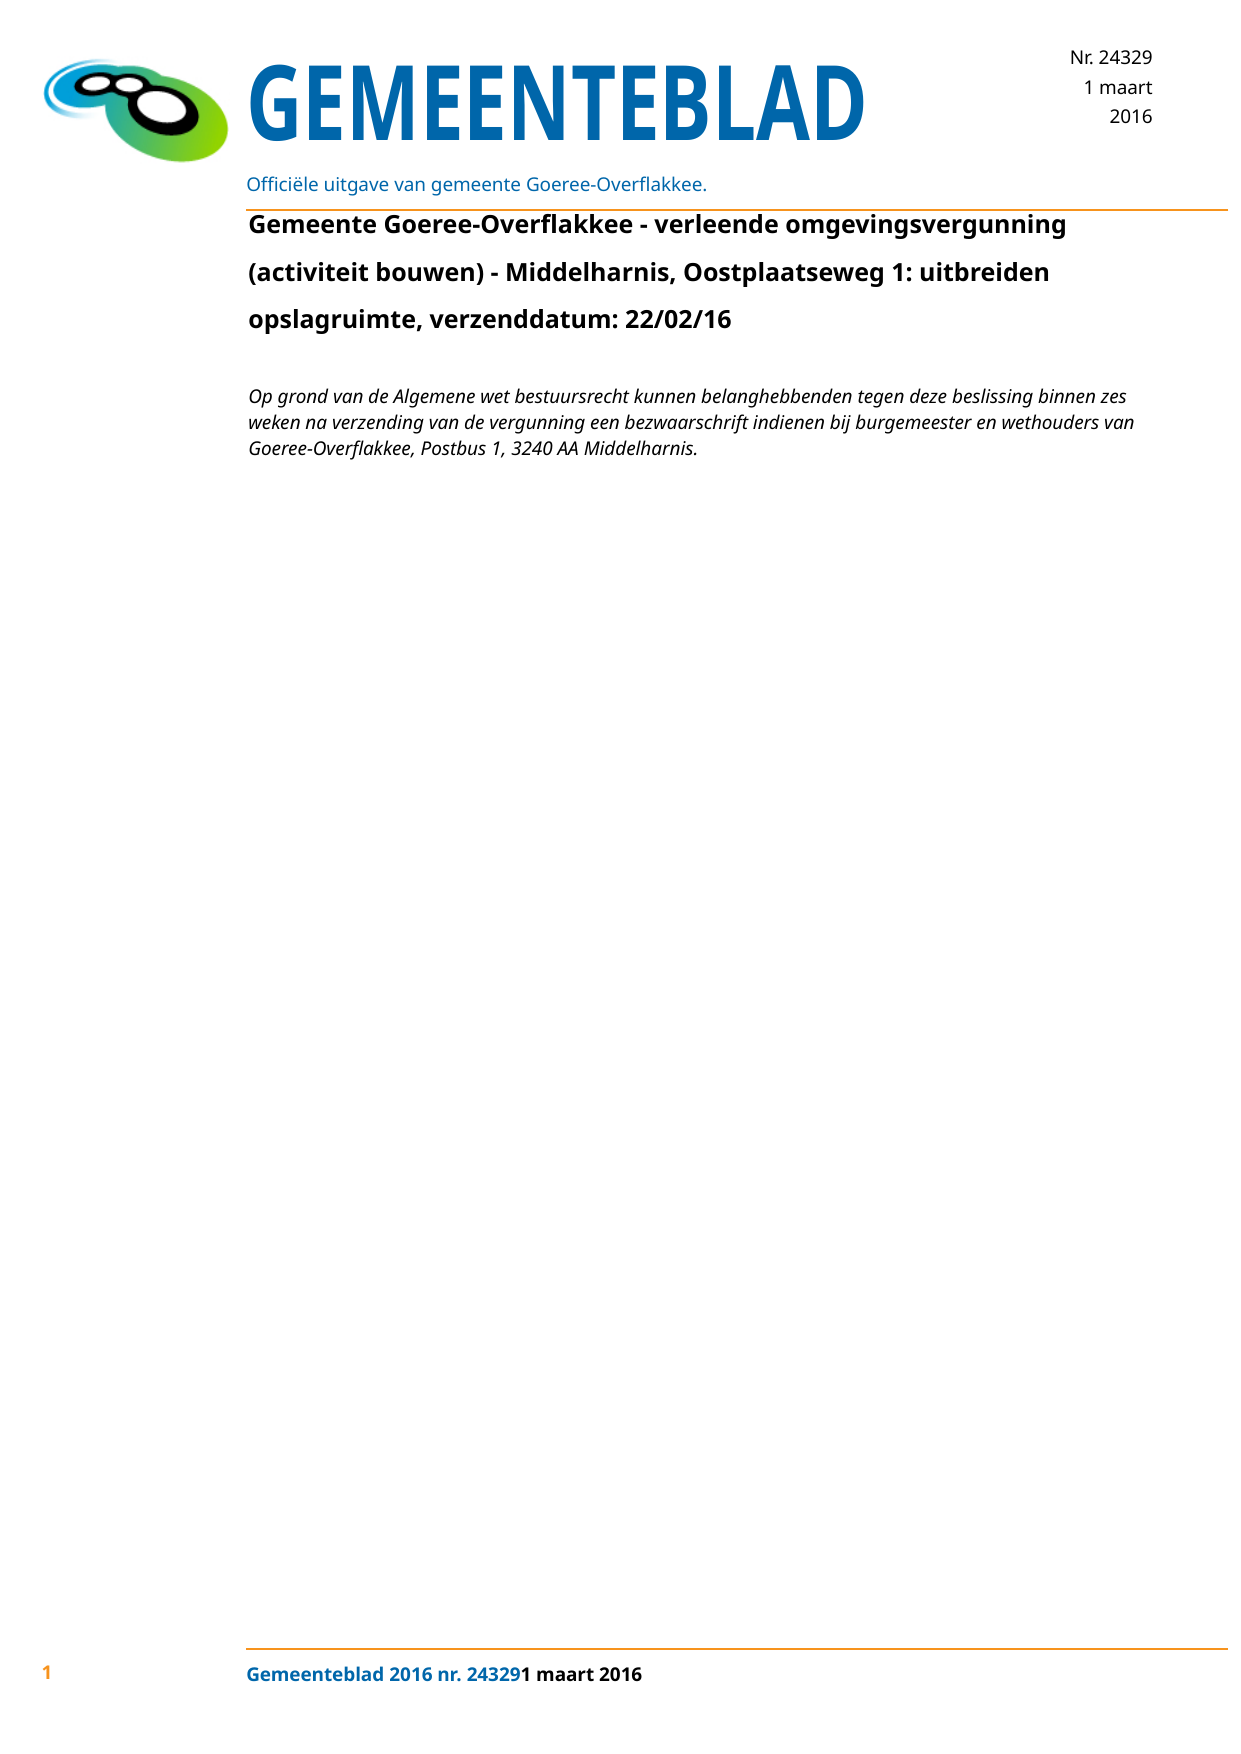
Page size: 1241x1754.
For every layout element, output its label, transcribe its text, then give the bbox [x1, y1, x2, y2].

text Op grond van de Algemene wet bestuursrecht kunnen belanghebbenden tegen deze beslissing binnen zes weken na verzending van de vergunning een bezwaarschrift indienen bij burgemeester en wethouders van Goeree-Overflakkee, Postbus 1, 3240 AA Middelharnis. [248, 384, 1152, 461]
text Gemeente Goeree-Overflakkee - verleende omgevingsvergunning (activiteit bouwen) - Middelharnis, Oostplaatseweg 1: uitbreiden opslagruimte, verzenddatum: 22/02/16 [248, 211, 1152, 336]
picture [41, 47, 231, 172]
